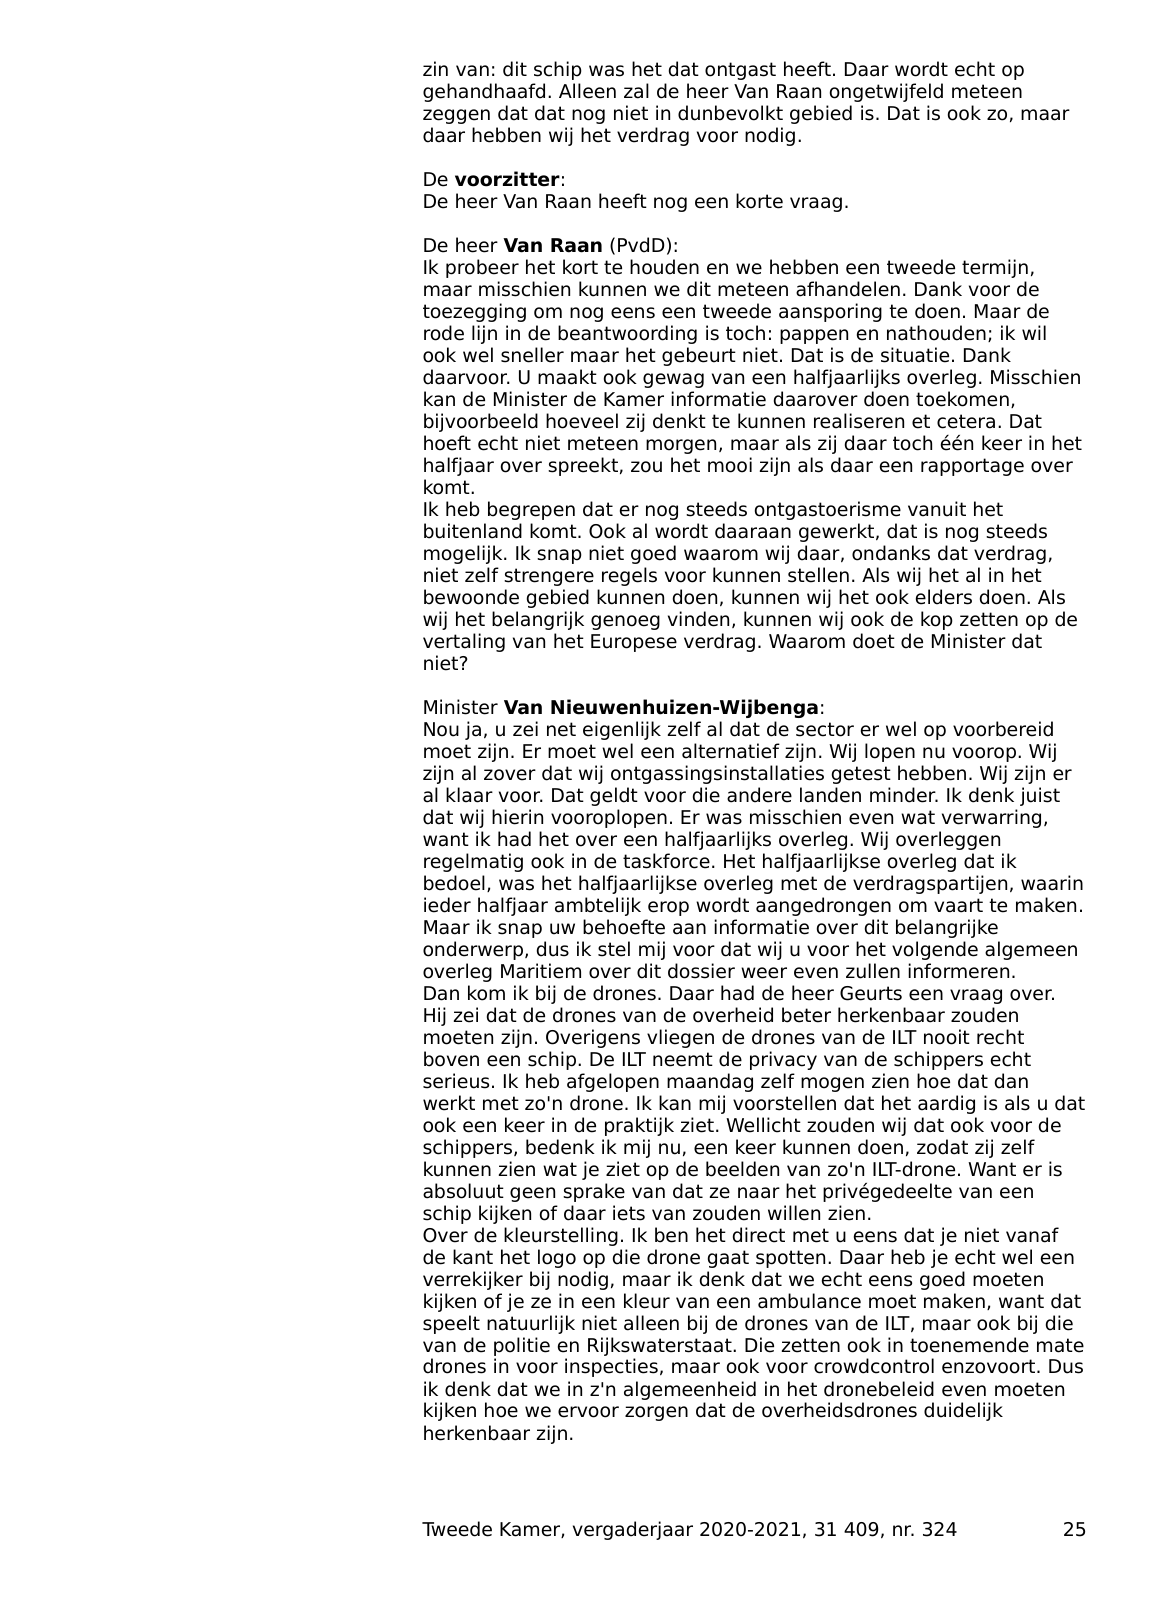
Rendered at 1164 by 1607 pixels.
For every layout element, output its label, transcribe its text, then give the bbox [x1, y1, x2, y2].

text De heer Van Raan heeft nog een korte vraag. [422, 191, 1087, 213]
text Minister Van Nieuwenhuizen-Wijbenga: [422, 697, 1087, 719]
text Over de kleurstelling. Ik ben het direct met u eens dat je niet vanaf de kant het logo op die drone gaat spotten. Daar heb je echt wel een verrekijker bij nodig, maar ik denk dat we echt eens goed moeten kijken of je ze in een kleur van een ambulance moet maken, want dat speelt natuurlijk niet alleen bij de drones van de ILT, maar ook bij die van de politie en Rijkswaterstaat. Die zetten ook in toenemende mate drones in voor inspecties, maar ook voor crowdcontrol enzovoort. Dus ik denk dat we in z'n algemeenheid in het dronebeleid even moeten kijken hoe we ervoor zorgen dat de overheidsdrones duidelijk herkenbaar zijn. [422, 1224, 1087, 1444]
text De voorzitter: [422, 169, 1087, 191]
text Ik heb begrepen dat er nog steeds ontgastoerisme vanuit het buitenland komt. Ook al wordt daaraan gewerkt, dat is nog steeds mogelijk. Ik snap niet goed waarom wij daar, ondanks dat verdrag, niet zelf strengere regels voor kunnen stellen. Als wij het al in het bewoonde gebied kunnen doen, kunnen wij het ook elders doen. Als wij het belangrijk genoeg vinden, kunnen wij ook de kop zetten op de vertaling van het Europese verdrag. Waarom doet de Minister dat niet? [422, 499, 1087, 675]
text Ik probeer het kort te houden en we hebben een tweede termijn, maar misschien kunnen we dit meteen afhandelen. Dank voor de toezegging om nog eens een tweede aansporing te doen. Maar de rode lijn in de beantwoording is toch: pappen en nathouden; ik wil ook wel sneller maar het gebeurt niet. Dat is de situatie. Dank daarvoor. U maakt ook gewag van een halfjaarlijks overleg. Misschien kan de Minister de Kamer informatie daarover doen toekomen, bijvoorbeeld hoeveel zij denkt te kunnen realiseren et cetera. Dat hoeft echt niet meteen morgen, maar als zij daar toch één keer in het halfjaar over spreekt, zou het mooi zijn als daar een rapportage over komt. [422, 257, 1087, 499]
text zin van: dit schip was het dat ontgast heeft. Daar wordt echt op gehandhaafd. Alleen zal de heer Van Raan ongetwijfeld meteen zeggen dat dat nog niet in dunbevolkt gebied is. Dat is ook zo, maar daar hebben wij het verdrag voor nodig. [422, 59, 1087, 147]
text De heer Van Raan (PvdD): [422, 235, 1087, 257]
text Nou ja, u zei net eigenlijk zelf al dat de sector er wel op voorbereid moet zijn. Er moet wel een alternatief zijn. Wij lopen nu voorop. Wij zijn al zover dat wij ontgassingsinstallaties getest hebben. Wij zijn er al klaar voor. Dat geldt voor die andere landen minder. Ik denk juist dat wij hierin vooroplopen. Er was misschien even wat verwarring, want ik had het over een halfjaarlijks overleg. Wij overleggen regelmatig ook in de taskforce. Het halfjaarlijkse overleg dat ik bedoel, was het halfjaarlijkse overleg met de verdragspartijen, waarin ieder halfjaar ambtelijk erop wordt aangedrongen om vaart te maken. Maar ik snap uw behoefte aan informatie over dit belangrijke onderwerp, dus ik stel mij voor dat wij u voor het volgende algemeen overleg Maritiem over dit dossier weer even zullen informeren. [422, 719, 1087, 983]
text Dan kom ik bij de drones. Daar had de heer Geurts een vraag over. Hij zei dat de drones van de overheid beter herkenbaar zouden moeten zijn. Overigens vliegen de drones van de ILT nooit recht boven een schip. De ILT neemt de privacy van de schippers echt serieus. Ik heb afgelopen maandag zelf mogen zien hoe dat dan werkt met zo'n drone. Ik kan mij voorstellen dat het aardig is als u dat ook een keer in de praktijk ziet. Wellicht zouden wij dat ook voor de schippers, bedenk ik mij nu, een keer kunnen doen, zodat zij zelf kunnen zien wat je ziet op de beelden van zo'n ILT-drone. Want er is absoluut geen sprake van dat ze naar het privégedeelte van een schip kijken of daar iets van zouden willen zien. [422, 983, 1087, 1224]
